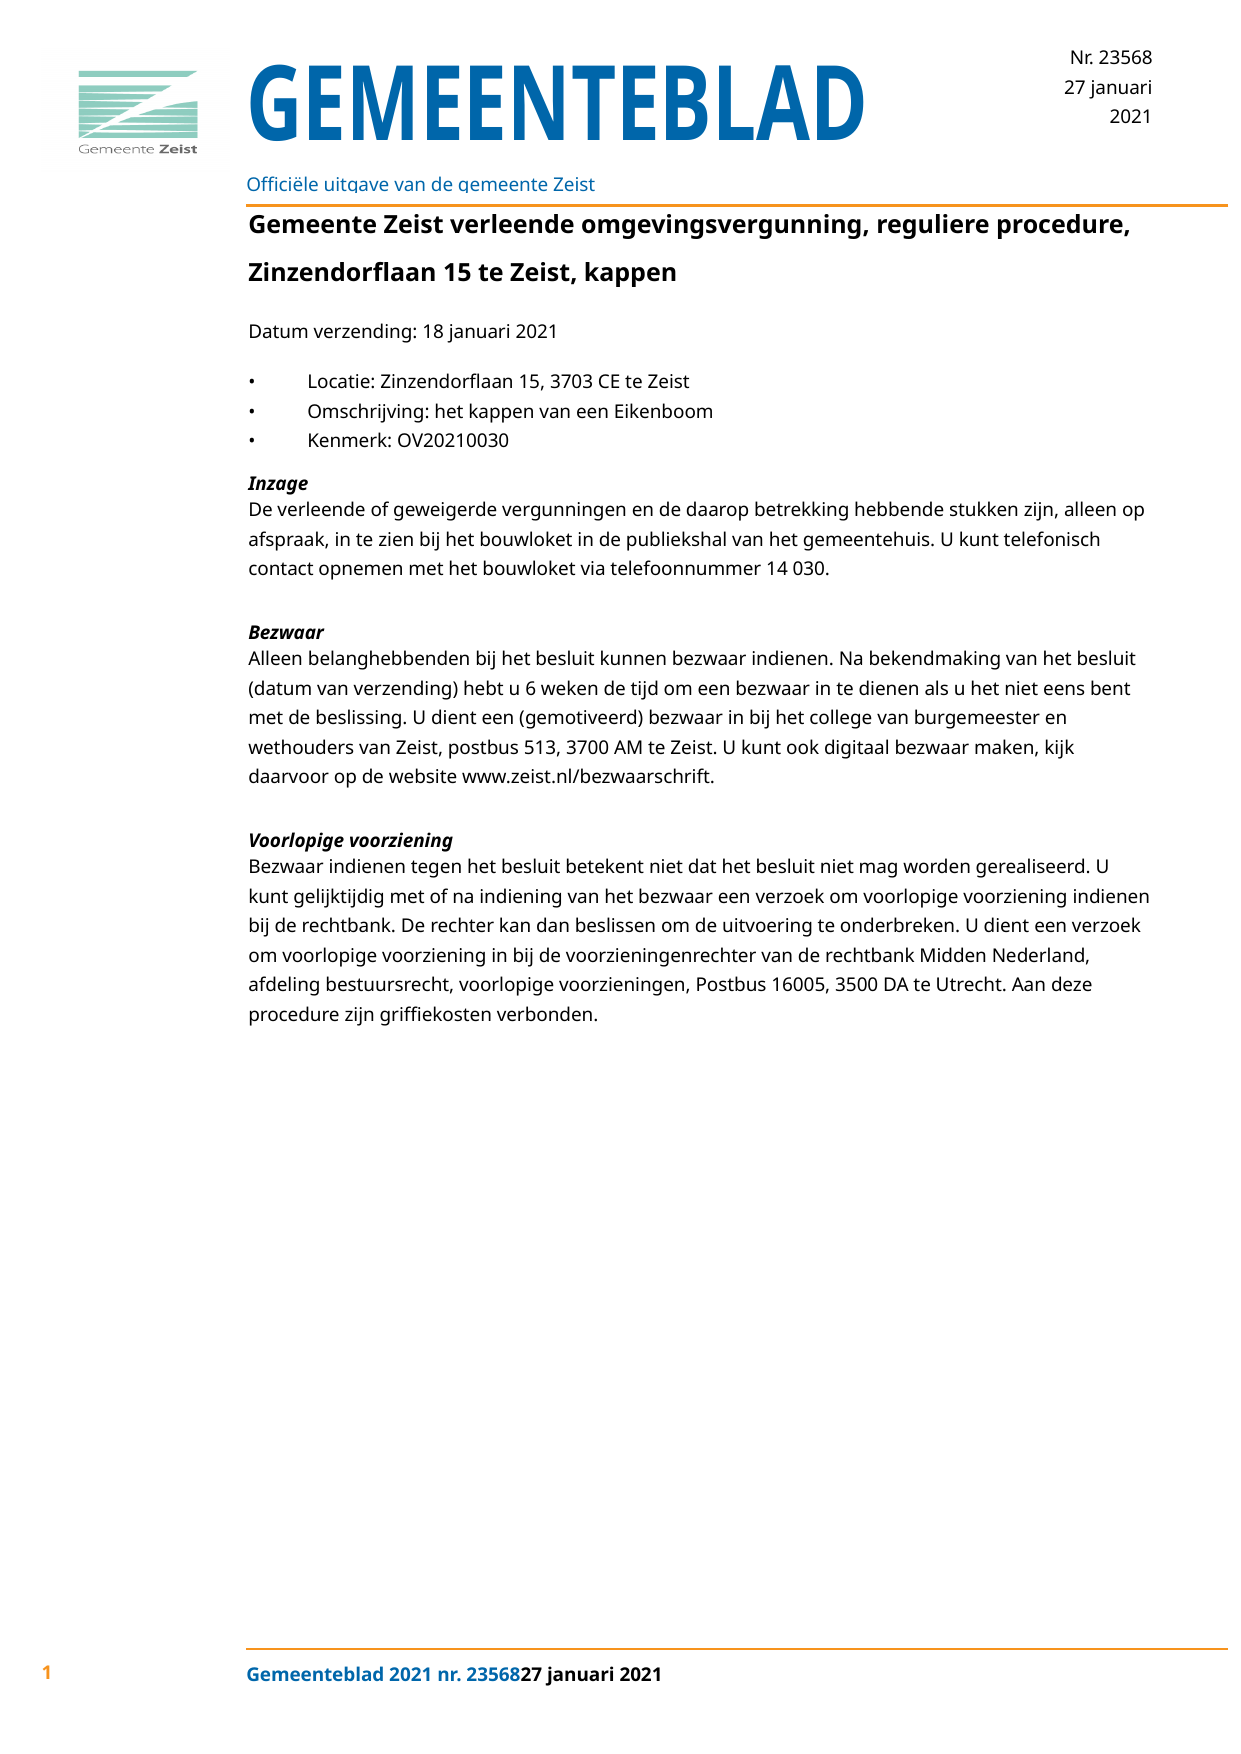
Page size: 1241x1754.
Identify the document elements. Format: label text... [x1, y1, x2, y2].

picture [41, 47, 231, 172]
text Gemeente Zeist verleende omgevingsvergunning, reguliere procedure, Zinzendorflaan 15 te Zeist, kappen [248, 207, 1152, 288]
text Alleen belanghebbenden bij het besluit kunnen bezwaar indienen. Na bekendmaking van het besluit (datum van verzending) hebt u 6 weken de tijd om een bezwaar in te dienen als u het niet eens bent met de beslissing. U dient een (gemotiveerd) bezwaar in bij het college van burgemeester en wethouders van Zeist, postbus 513, 3700 AM te Zeist. U kunt ook digitaal bezwaar maken, kijk daarvoor op de website www.zeist.nl/bezwaarschrift. [248, 645, 1152, 789]
list Kenmerk: OV20210030 [248, 427, 1152, 453]
list Omschrijving: het kappen van een Eikenboom [248, 398, 1152, 424]
list Locatie: Zinzendorflaan 15, 3703 CE te Zeist [248, 368, 1152, 394]
text Voorlopige voorziening [248, 827, 1152, 853]
text Bezwaar [248, 619, 1152, 645]
text Bezwaar indienen tegen het besluit betekent niet dat het besluit niet mag worden gerealiseerd. U kunt gelijktijdig met of na indiening van het bezwaar een verzoek om voorlopige voorziening indienen bij de rechtbank. De rechter kan dan beslissen om de uitvoering te onderbreken. U dient een verzoek om voorlopige voorziening in bij de voorzieningenrechter van de rechtbank Midden Nederland, afdeling bestuursrecht, voorlopige voorzieningen, Postbus 16005, 3500 DA te Utrecht. Aan deze procedure zijn griffiekosten verbonden. [248, 853, 1152, 1027]
text Inzage [248, 471, 1152, 496]
text De verleende of geweigerde vergunningen en de daarop betrekking hebbende stukken zijn, alleen op afspraak, in te zien bij het bouwloket in de publiekshal van het gemeentehuis. U kunt telefonisch contact opnemen met het bouwloket via telefoonnummer 14 030. [248, 496, 1152, 581]
text Datum verzending: 18 januari 2021 [248, 318, 1152, 344]
